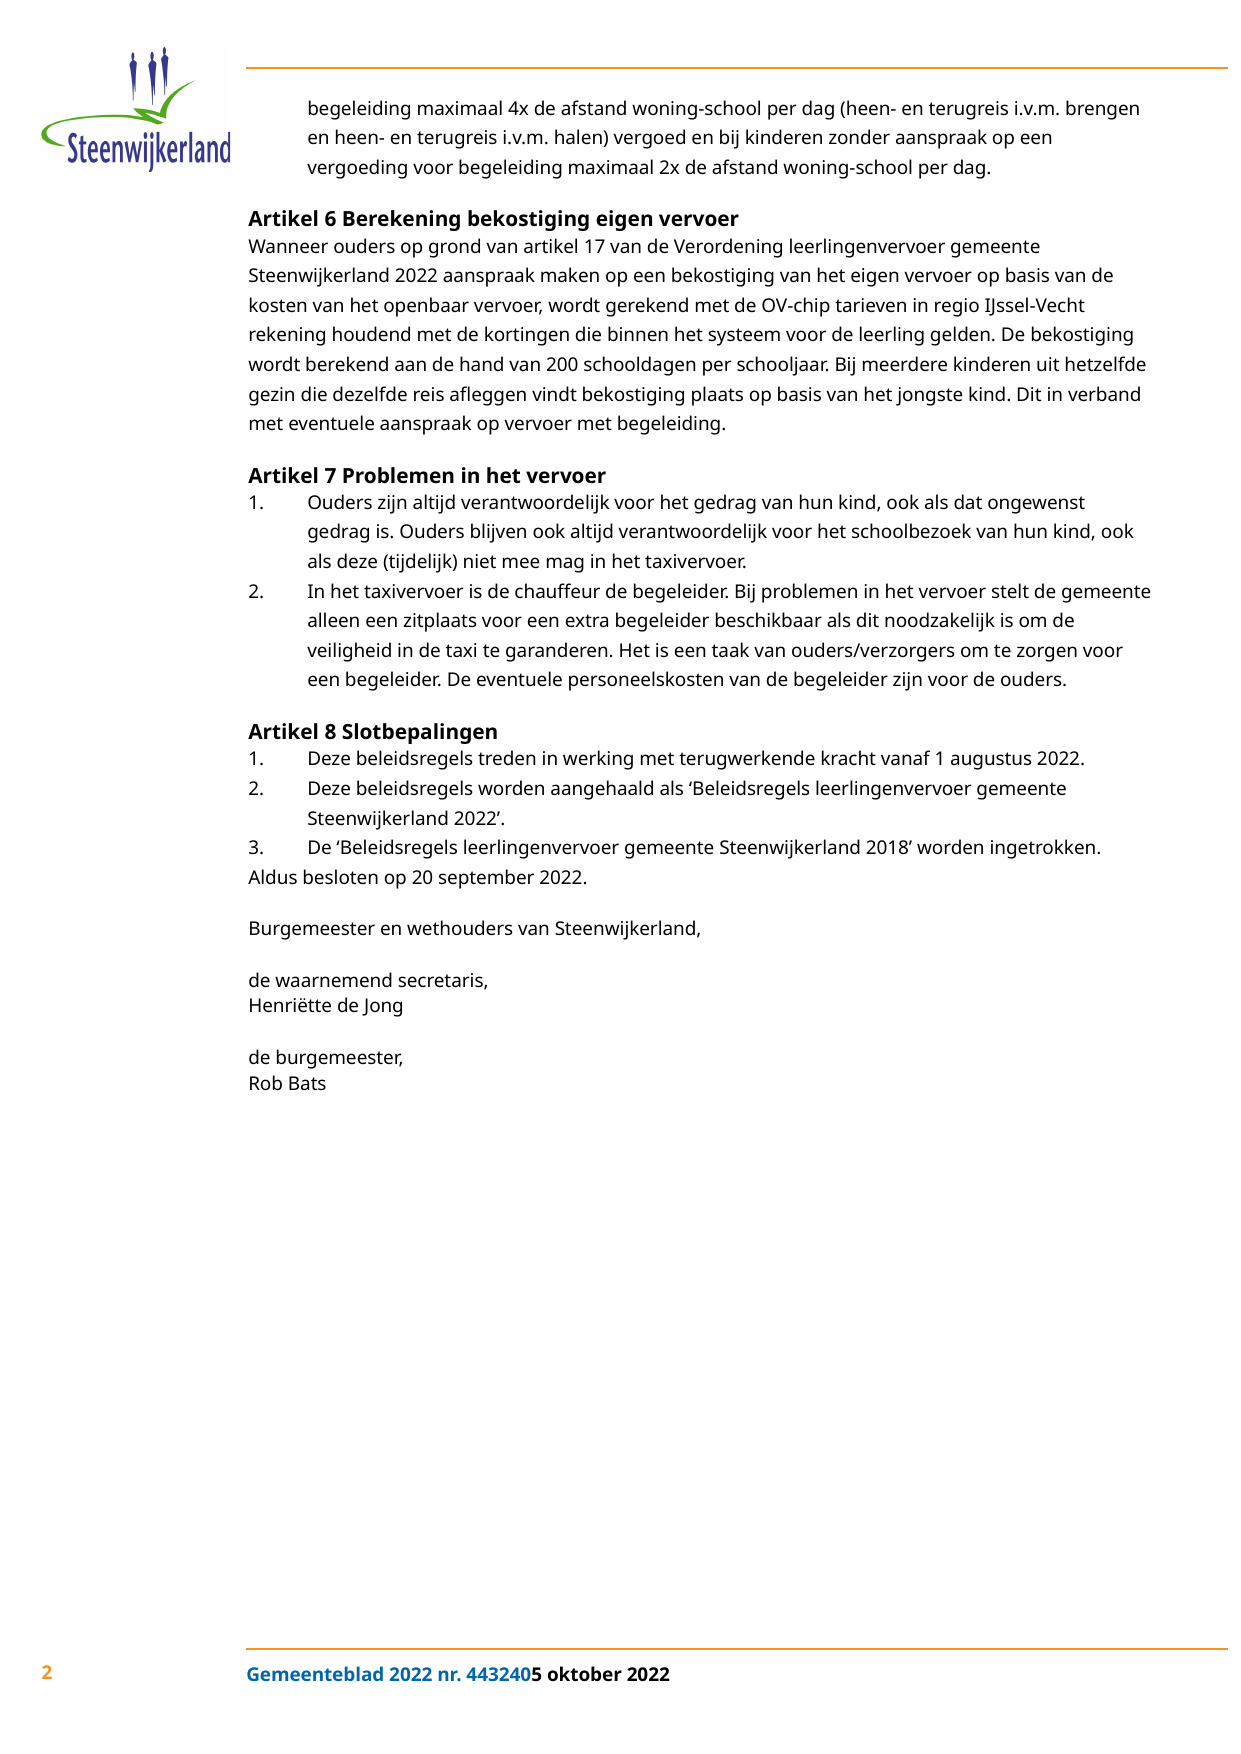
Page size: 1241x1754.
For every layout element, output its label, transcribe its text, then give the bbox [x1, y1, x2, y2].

list De ‘Beleidsregels leerlingenvervoer gemeente Steenwijkerland 2018’ worden ingetrokken. [248, 834, 1152, 860]
text Wanneer ouders op grond van artikel 17 van de Verordening leerlingenvervoer gemeente Steenwijkerland 2022 aanspraak maken op een bekostiging van het eigen vervoer op basis van de kosten van het openbaar vervoer, wordt gerekend met de OV-chip tarieven in regio IJssel-Vecht rekening houdend met de kortingen die binnen het systeem voor de leerling gelden. De bekostiging wordt berekend aan de hand van 200 schooldagen per schooljaar. Bij meerdere kinderen uit hetzelfde gezin die dezelfde reis afleggen vindt bekostiging plaats op basis van het jongste kind. Dit in verband met eventuele aanspraak op vervoer met begeleiding. [248, 233, 1152, 436]
text de burgemeester, [248, 1044, 1152, 1070]
text Artikel 6 Berekening bekostiging eigen vervoer [248, 204, 1152, 233]
text Artikel 8 Slotbepalingen [248, 717, 1152, 746]
list begeleiding maximaal 4x de afstand woning-school per dag (heen- en terugreis i.v.m. brengen en heen- en terugreis i.v.m. halen) vergoed en bij kinderen zonder aanspraak op een vergoeding voor begeleiding maximaal 2x de afstand woning-school per dag. [248, 95, 1152, 180]
list In het taxivervoer is de chauffeur de begeleider. Bij problemen in het vervoer stelt de gemeente alleen een zitplaats voor een extra begeleider beschikbaar als dit noodzakelijk is om de veiligheid in de taxi te garanderen. Het is een taak van ouders/verzorgers om te zorgen voor een begeleider. De eventuele personeelskosten van de begeleider zijn voor de ouders. [248, 578, 1152, 692]
list Deze beleidsregels treden in werking met terugwerkende kracht vanaf 1 augustus 2022. [248, 746, 1152, 771]
text Artikel 7 Problemen in het vervoer [248, 461, 1152, 489]
text Aldus besloten op 20 september 2022. [248, 864, 1152, 889]
picture [41, 47, 231, 172]
text Rob Bats [248, 1070, 1152, 1095]
list Deze beleidsregels worden aangehaald als ‘Beleidsregels leerlingenvervoer gemeente Steenwijkerland 2022’. [248, 775, 1152, 830]
list Ouders zijn altijd verantwoordelijk voor het gedrag van hun kind, ook als dat ongewenst gedrag is. Ouders blijven ook altijd verantwoordelijk voor het schoolbezoek van hun kind, ook als deze (tijdelijk) niet mee mag in het taxivervoer. [248, 489, 1152, 574]
text de waarnemend secretaris, [248, 967, 1152, 992]
text Henriëtte de Jong [248, 992, 1152, 1018]
text Burgemeester en wethouders van Steenwijkerland, [248, 915, 1152, 941]
